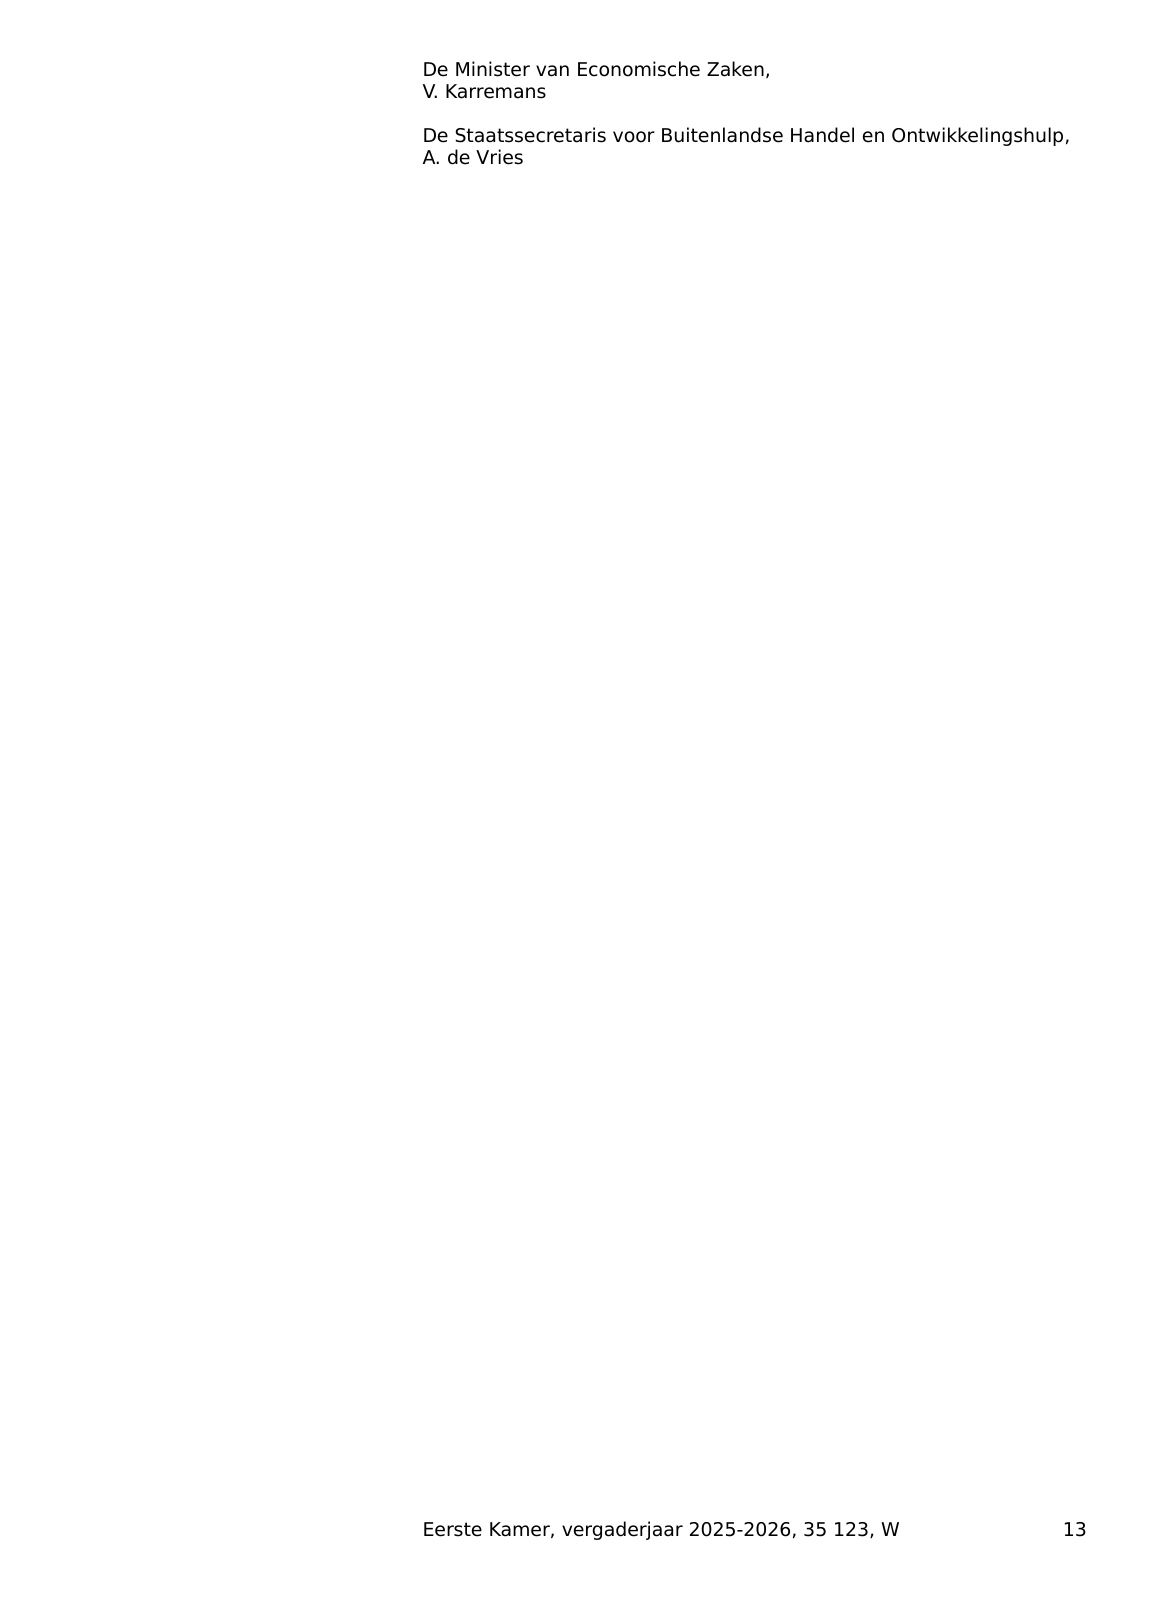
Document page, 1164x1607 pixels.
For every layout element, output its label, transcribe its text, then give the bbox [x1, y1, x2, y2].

text De Staatssecretaris voor Buitenlandse Handel en Ontwikkelingshulp, A. de Vries [422, 125, 1087, 169]
text De Minister van Economische Zaken, V. Karremans [422, 59, 1087, 103]
